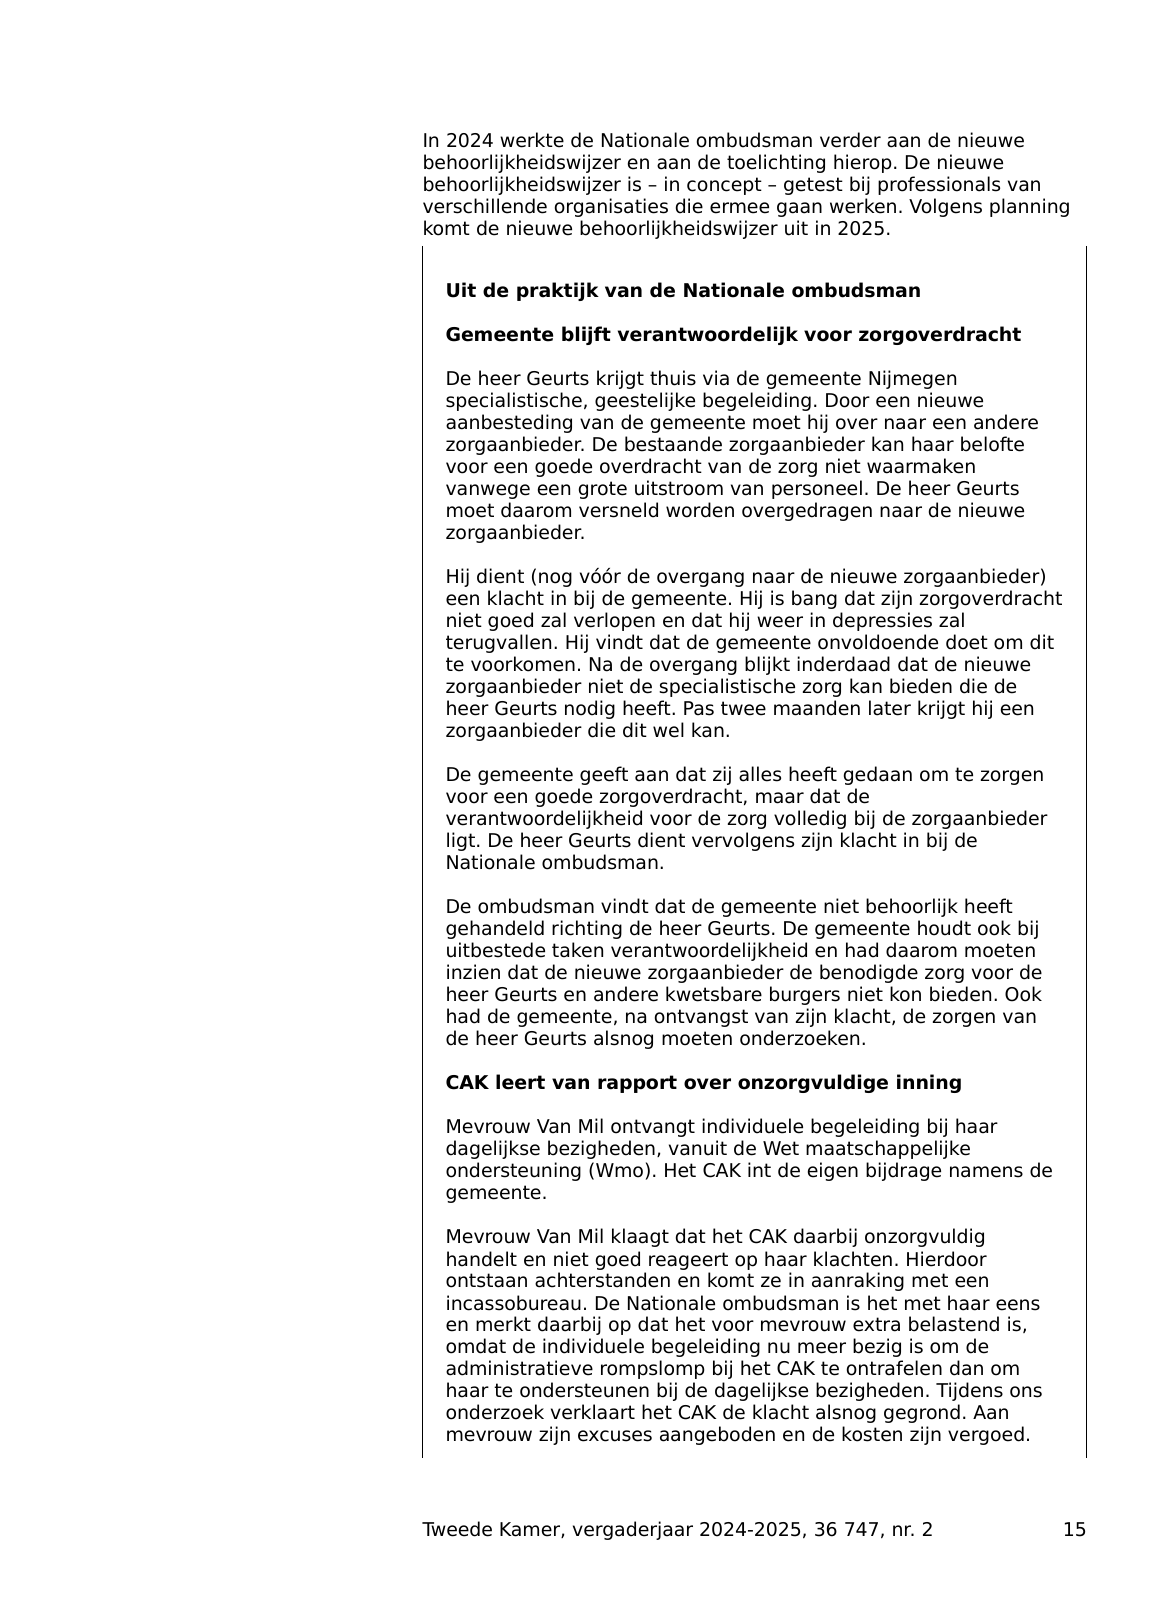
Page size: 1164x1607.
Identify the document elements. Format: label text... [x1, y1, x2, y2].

text In 2024 werkte de Nationale ombudsman verder aan de nieuwe behoorlijkheidswijzer en aan de toelichting hierop. De nieuwe behoorlijkheidswijzer is – in concept – getest bij professionals van verschillende organisaties die ermee gaan werken. Volgens planning komt de nieuwe behoorlijkheidswijzer uit in 2025. [422, 130, 1087, 240]
table_header Uit de praktijk van de Nationale ombudsman Gemeente blijft verantwoordelijk voor zorgoverdracht De heer Geurts krijgt thuis via de gemeente Nijmegen specialistische, geestelijke begeleiding. Door een nieuwe aanbesteding van de gemeente moet hij over naar een andere zorgaanbieder. De bestaande zorgaanbieder kan haar belofte voor een goede overdracht van de zorg niet waarmaken vanwege een grote uitstroom van personeel. De heer Geurts moet daarom versneld worden overgedragen naar de nieuwe zorgaanbieder. Hij dient (nog vóór de overgang naar de nieuwe zorgaanbieder) een klacht in bij de gemeente. Hij is bang dat zijn zorgoverdracht niet goed zal verlopen en dat hij weer in depressies zal terugvallen. Hij vindt dat de gemeente onvoldoende doet om dit te voorkomen. Na de overgang blijkt inderdaad dat de nieuwe zorgaanbieder niet de specialistische zorg kan bieden die de heer Geurts nodig heeft. Pas twee maanden later krijgt hij een zorgaanbieder die dit wel kan. De gemeente geeft aan dat zij alles heeft gedaan om te zorgen voor een goede zorgoverdracht, maar dat de verantwoordelijkheid voor de zorg volledig bij de zorgaanbieder ligt. De heer Geurts dient vervolgens zijn klacht in bij de Nationale ombudsman. De ombudsman vindt dat de gemeente niet behoorlijk heeft gehandeld richting de heer Geurts. De gemeente houdt ook bij uitbestede taken verantwoordelijkheid en had daarom moeten inzien dat de nieuwe zorgaanbieder de benodigde zorg voor de heer Geurts en andere kwetsbare burgers niet kon bieden. Ook had de gemeente, na ontvangst van zijn klacht, de zorgen van de heer Geurts alsnog moeten onderzoeken. CAK leert van rapport over onzorgvuldige inning Mevrouw Van Mil ontvangt individuele begeleiding bij haar dagelijkse bezigheden, vanuit de Wet maatschappelijke ondersteuning (Wmo). Het CAK int de eigen bijdrage namens de gemeente. Mevrouw Van Mil klaagt dat het CAK daarbij onzorgvuldig handelt en niet goed reageert op haar klachten. Hierdoor ontstaan achterstanden en komt ze in aanraking met een incassobureau. De Nationale ombudsman is het met haar eens en merkt daarbij op dat het voor mevrouw extra belastend is, omdat de individuele begeleiding nu meer bezig is om de administratieve rompslomp bij het CAK te ontrafelen dan om haar te ondersteunen bij de dagelijkse bezigheden. Tijdens ons onderzoek verklaart het CAK de klacht alsnog gegrond. Aan mevrouw zijn excuses aangeboden en de kosten zijn vergoed. [423, 246, 1086, 1458]
